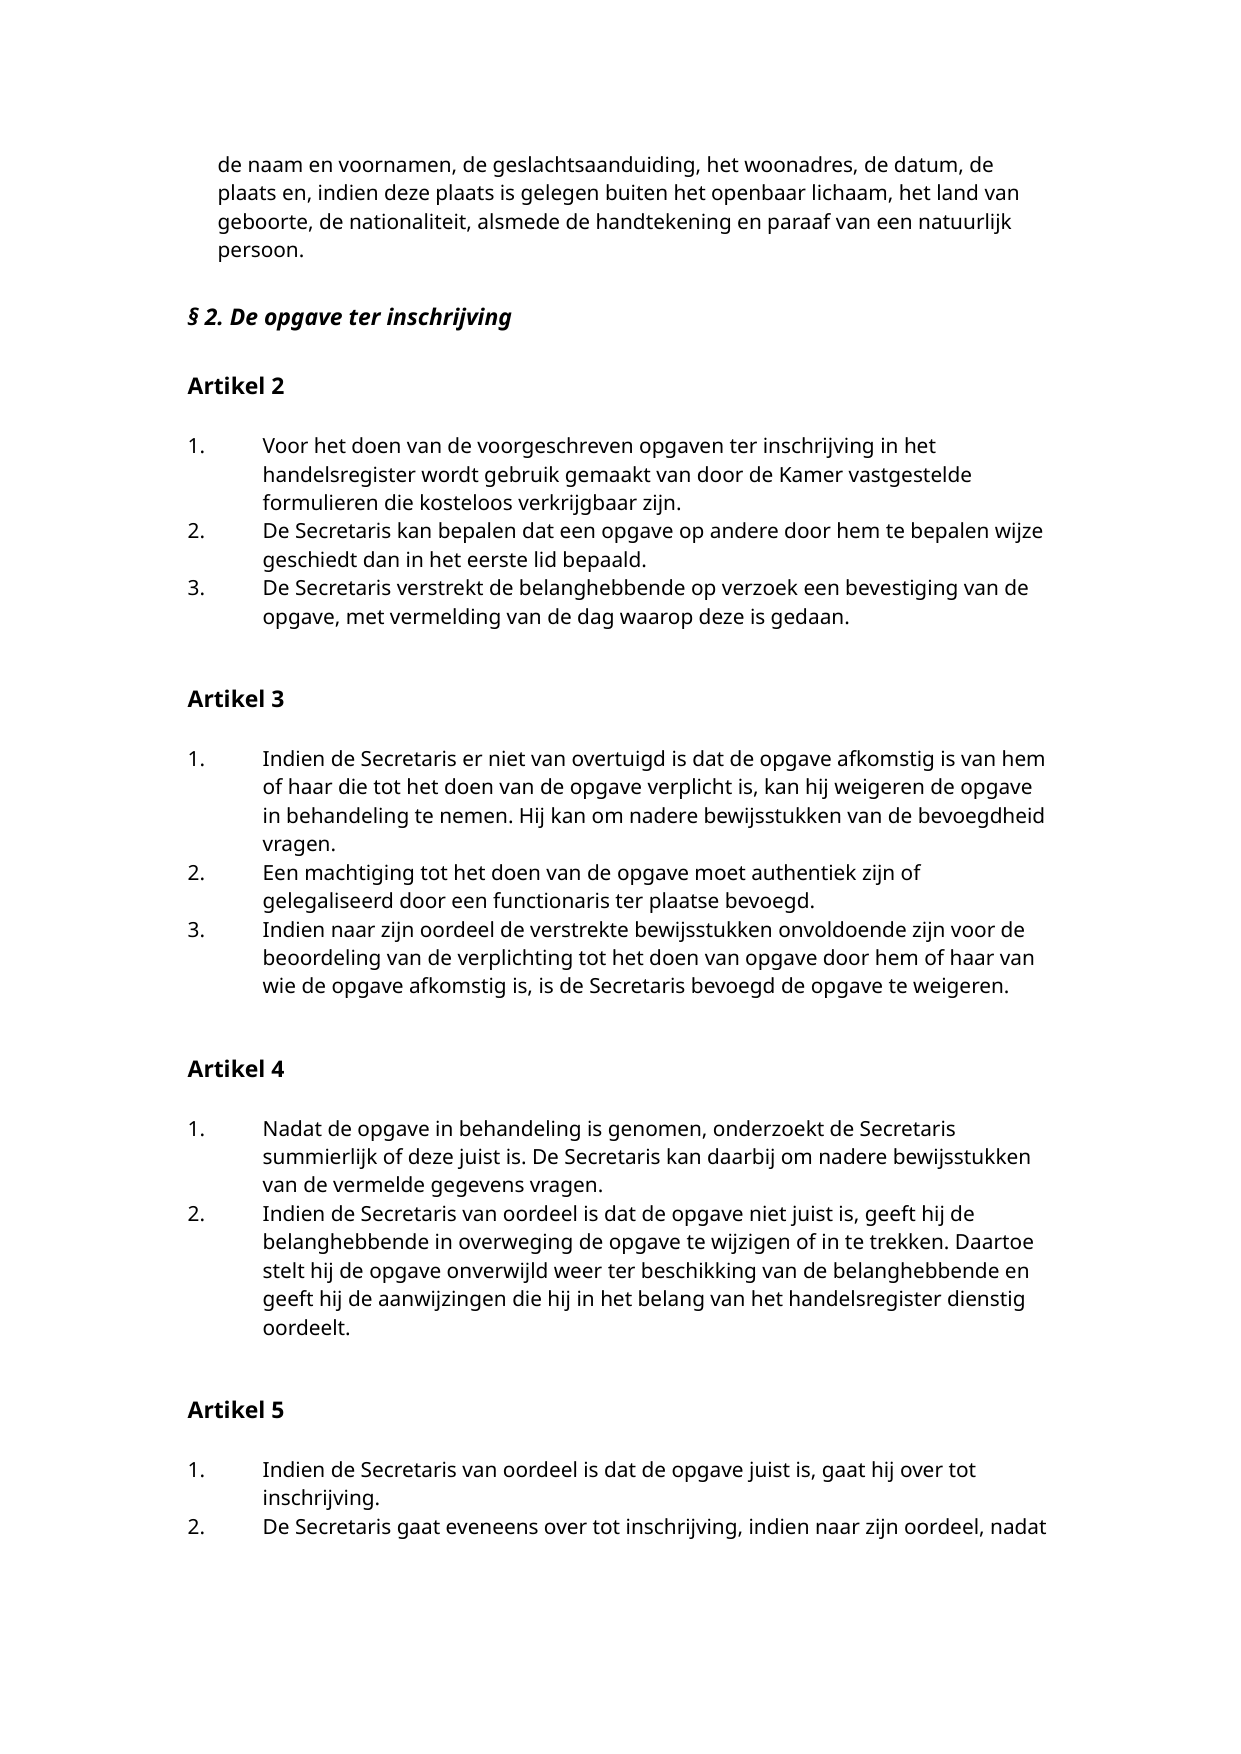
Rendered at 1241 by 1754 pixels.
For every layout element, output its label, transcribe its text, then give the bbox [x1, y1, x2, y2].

list Voor het doen van de voorgeschreven opgaven ter inschrijving in het handelsregister wordt gebruik gemaakt van door de Kamer vastgestelde formulieren die kosteloos verkrijgbaar zijn. [187, 431, 1053, 517]
subtitle Artikel 3 [187, 683, 1053, 714]
subtitle Artikel 4 [187, 1052, 1053, 1084]
text de naam en voornamen, de geslachtsaanduiding, het woonadres, de datum, de plaats en, indien deze plaats is gelegen buiten het openbaar lichaam, het land van geboorte, de nationaliteit, alsmede de handtekening en paraaf van een natuurlijk persoon. [217, 150, 1053, 264]
list Indien naar zijn oordeel de verstrekte bewijsstukken onvoldoende zijn voor de beoordeling van de verplichting tot het doen van opgave door hem of haar van wie de opgave afkomstig is, is de Secretaris bevoegd de opgave te weigeren. [187, 915, 1053, 1000]
subtitle Artikel 5 [187, 1394, 1053, 1425]
subtitle Artikel 2 [187, 370, 1053, 401]
list Indien de Secretaris er niet van overtuigd is dat de opgave afkomstig is van hem of haar die tot het doen van de opgave verplicht is, kan hij weigeren de opgave in behandeling te nemen. Hij kan om nadere bewijsstukken van de bevoegdheid vragen. [187, 744, 1053, 858]
list De Secretaris gaat eveneens over tot inschrijving, indien naar zijn oordeel, nadat [187, 1512, 1053, 1540]
list Een machtiging tot het doen van de opgave moet authentiek zijn of gelegaliseerd door een functionaris ter plaatse bevoegd. [187, 858, 1053, 915]
list Nadat de opgave in behandeling is genomen, onderzoekt de Secretaris summierlijk of deze juist is. De Secretaris kan daarbij om nadere bewijsstukken van de vermelde gegevens vragen. [187, 1114, 1053, 1199]
list Indien de Secretaris van oordeel is dat de opgave juist is, gaat hij over tot inschrijving. [187, 1455, 1053, 1512]
subtitle § 2. De opgave ter inschrijving [187, 301, 1053, 332]
list Indien de Secretaris van oordeel is dat de opgave niet juist is, geeft hij de belanghebbende in overweging de opgave te wijzigen of in te trekken. Daartoe stelt hij de opgave onverwijld weer ter beschikking van de belanghebbende en geeft hij de aanwijzingen die hij in het belang van het handelsregister dienstig oordeelt. [187, 1199, 1053, 1341]
list De Secretaris verstrekt de belanghebbende op verzoek een bevestiging van de opgave, met vermelding van de dag waarop deze is gedaan. [187, 573, 1053, 630]
list De Secretaris kan bepalen dat een opgave op andere door hem te bepalen wijze geschiedt dan in het eerste lid bepaald. [187, 517, 1053, 573]
